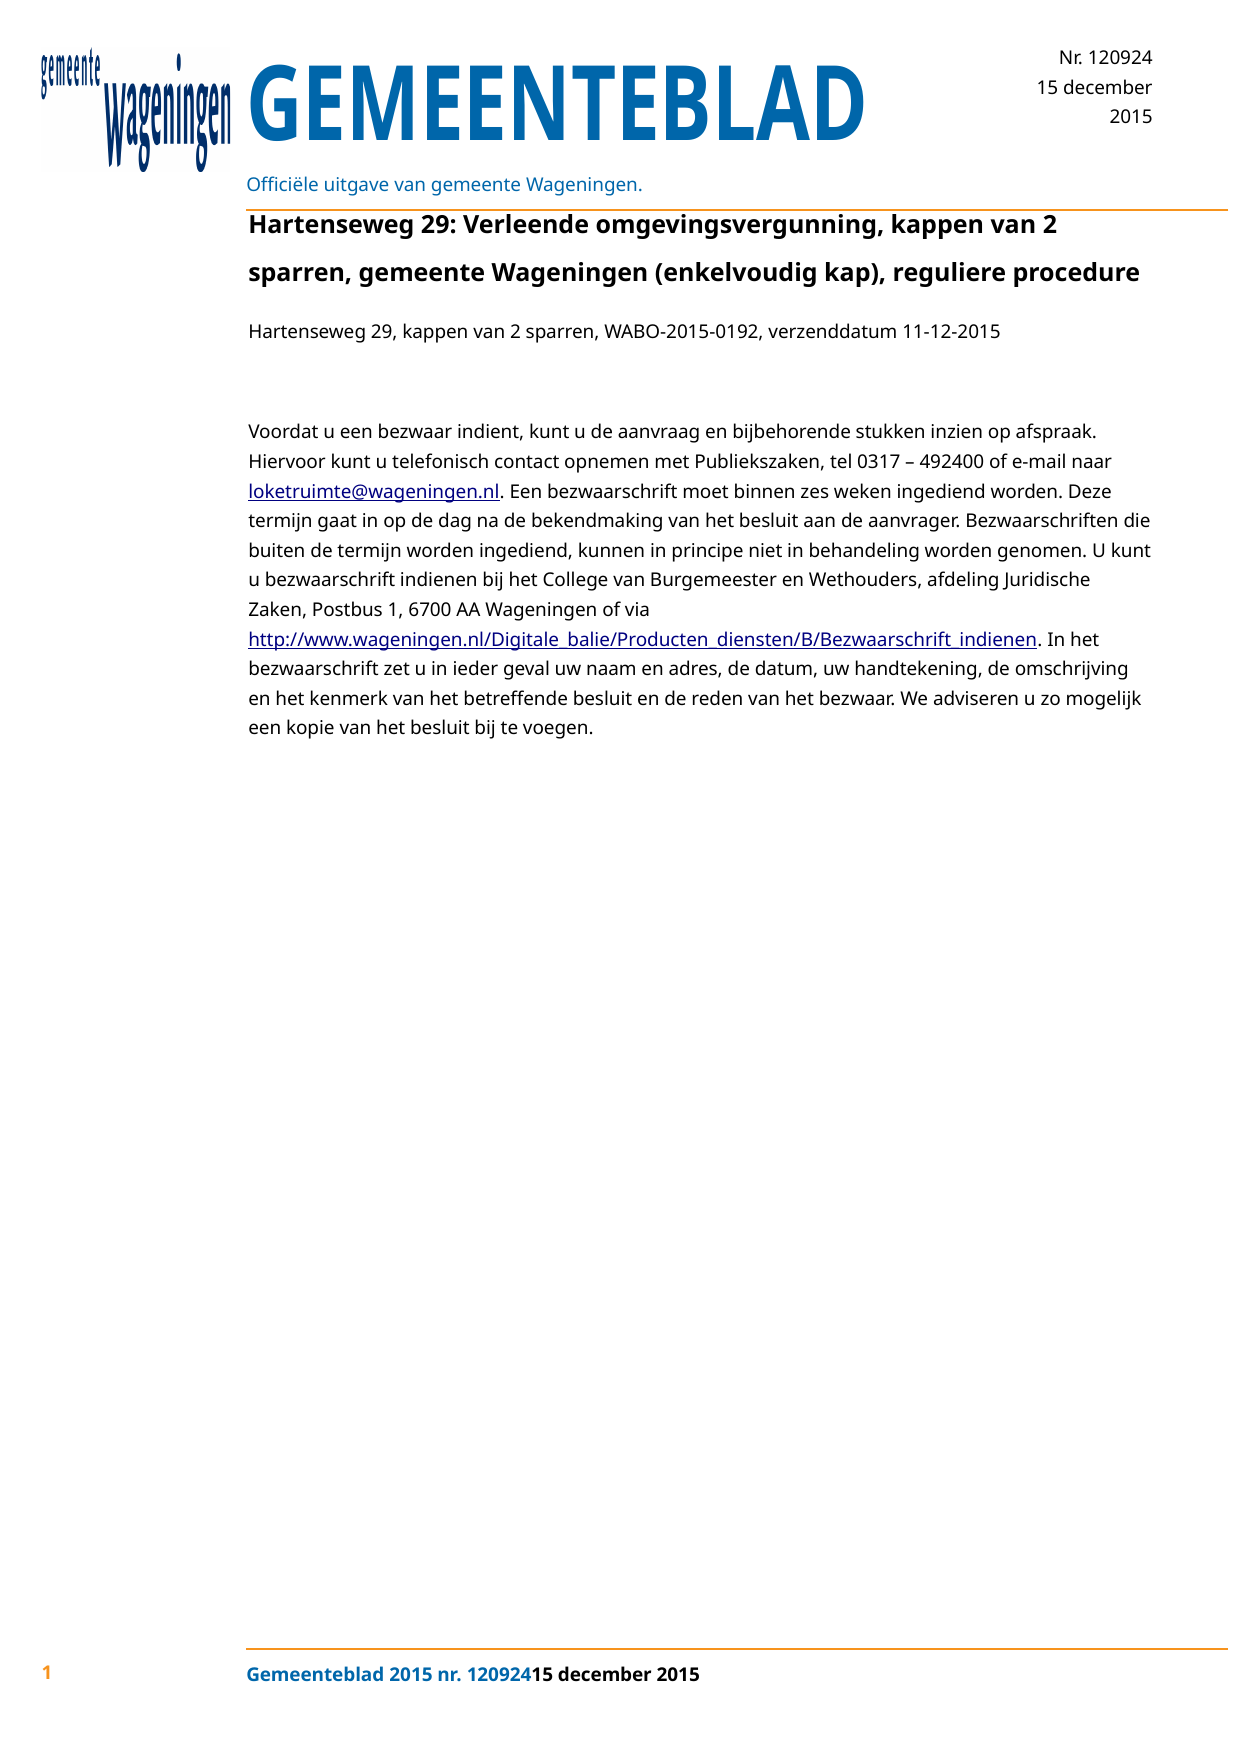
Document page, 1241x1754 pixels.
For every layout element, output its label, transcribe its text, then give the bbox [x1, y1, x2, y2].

text Hartenseweg 29: Verleende omgevingsvergunning, kappen van 2 sparren, gemeente Wageningen (enkelvoudig kap), reguliere procedure [248, 211, 1152, 288]
picture [41, 47, 231, 172]
text Hartenseweg 29, kappen van 2 sparren, WABO-2015-0192, verzenddatum 11-12-2015 [248, 318, 1152, 344]
text Voordat u een bezwaar indient, kunt u de aanvraag en bijbehorende stukken inzien op afspraak. Hiervoor kunt u telefonisch contact opnemen met Publiekszaken, tel 0317 – 492400 of e-mail naar loketruimte@wageningen.nl. Een bezwaarschrift moet binnen zes weken ingediend worden. Deze termijn gaat in op de dag na de bekendmaking van het besluit aan de aanvrager. Bezwaarschriften die buiten de termijn worden ingediend, kunnen in principe niet in behandeling worden genomen. U kunt u bezwaarschrift indienen bij het College van Burgemeester en Wethouders, afdeling Juridische Zaken, Postbus 1, 6700 AA Wageningen of via http://www.wageningen.nl/Digitale_balie/Producten_diensten/B/Bezwaarschrift_indienen. In het bezwaarschrift zet u in ieder geval uw naam en adres, de datum, uw handtekening, de omschrijving en het kenmerk van het betreffende besluit en de reden van het bezwaar. We adviseren u zo mogelijk een kopie van het besluit bij te voegen. [248, 419, 1152, 740]
